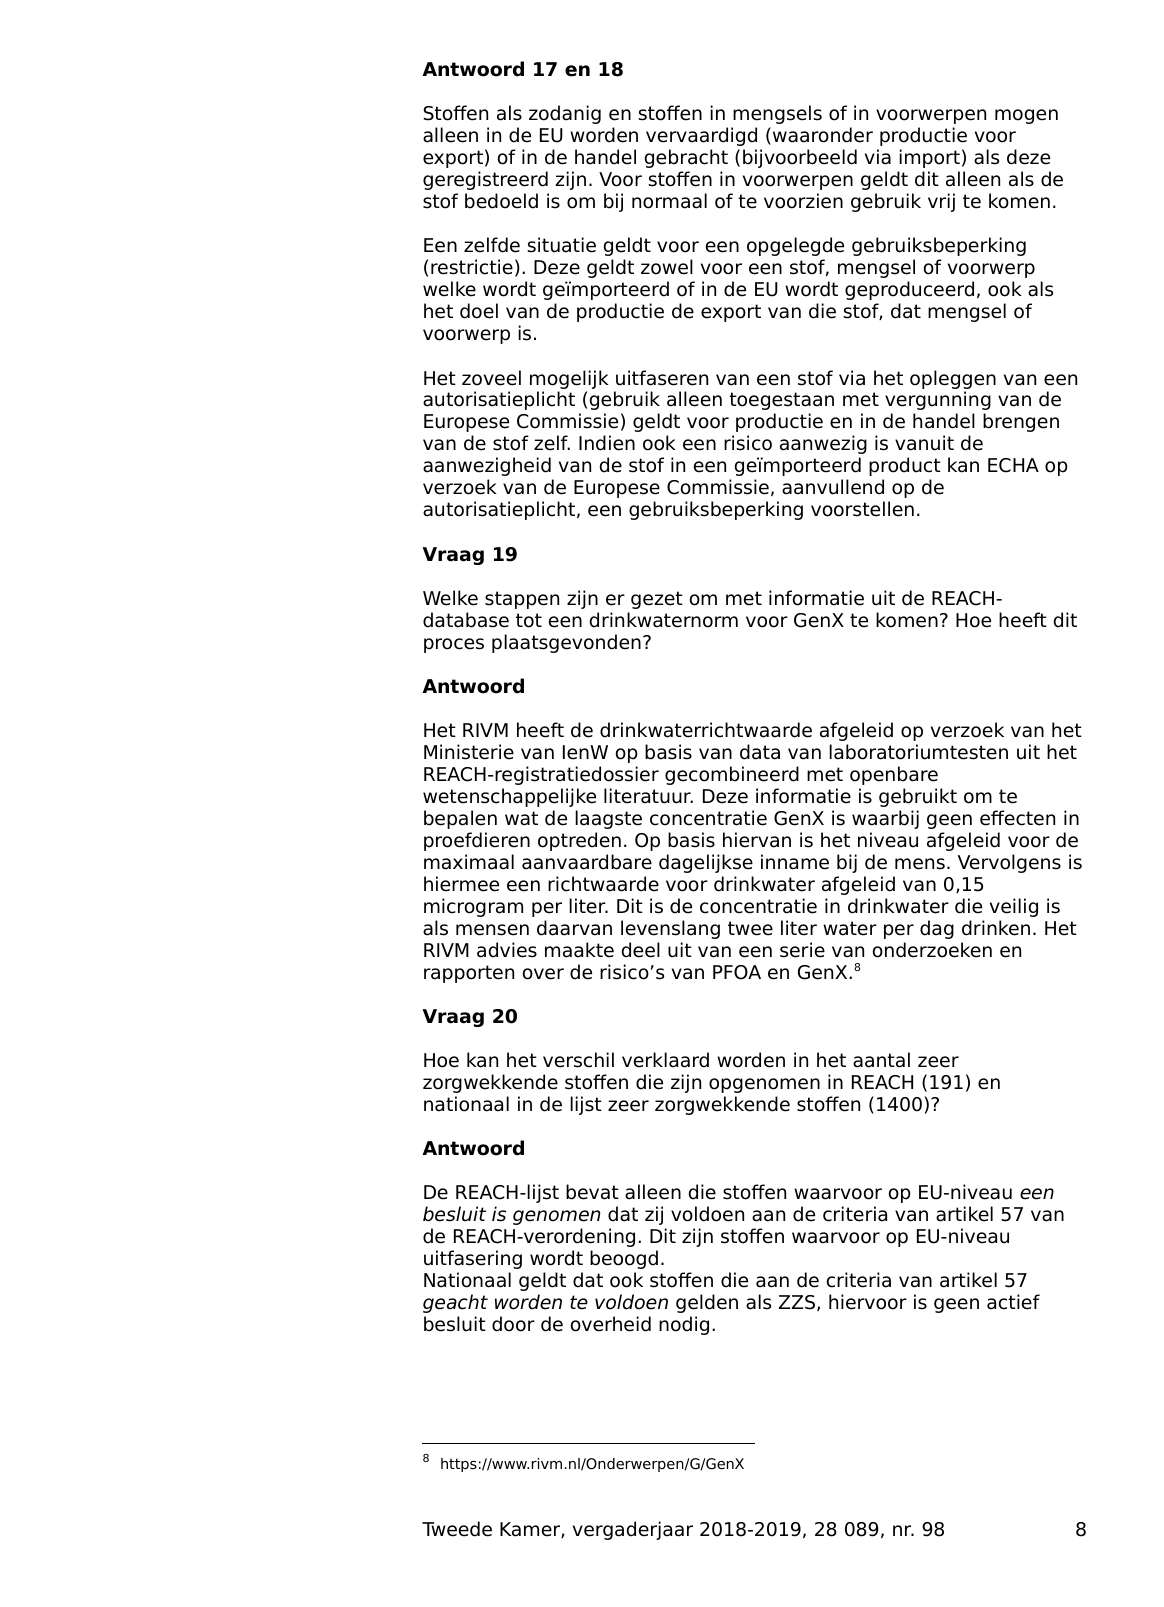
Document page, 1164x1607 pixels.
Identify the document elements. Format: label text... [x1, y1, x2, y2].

text Stoffen als zodanig en stoffen in mengsels of in voorwerpen mogen alleen in de EU worden vervaardigd (waaronder productie voor export) of in de handel gebracht (bijvoorbeeld via import) als deze geregistreerd zijn. Voor stoffen in voorwerpen geldt dit alleen als de stof bedoeld is om bij normaal of te voorzien gebruik vrij te komen. [422, 103, 1087, 213]
subtitle Antwoord 17 en 18 [422, 59, 1087, 81]
subtitle Antwoord [422, 1138, 1087, 1160]
subtitle Antwoord [422, 676, 1087, 698]
text Het RIVM heeft de drinkwaterrichtwaarde afgeleid op verzoek van het Ministerie van IenW op basis van data van laboratoriumtesten uit het REACH-registratiedossier gecombineerd met openbare wetenschappelijke literatuur. Deze informatie is gebruikt om te bepalen wat de laagste concentratie GenX is waarbij geen effecten in proefdieren optreden. Op basis hiervan is het niveau afgeleid voor de maximaal aanvaardbare dagelijkse inname bij de mens. Vervolgens is hiermee een richtwaarde voor drinkwater afgeleid van 0,15 microgram per liter. Dit is de concentratie in drinkwater die veilig is als mensen daarvan levenslang twee liter water per dag drinken. Het RIVM advies maakte deel uit van een serie van onderzoeken en rapporten over de risico’s van PFOA en GenX. [422, 720, 1087, 984]
text https://www.rivm.nl/Onderwerpen/G/GenX [422, 1452, 1087, 1474]
text Hoe kan het verschil verklaard worden in het aantal zeer zorgwekkende stoffen die zijn opgenomen in REACH (191) en nationaal in de lijst zeer zorgwekkende stoffen (1400)? [422, 1050, 1087, 1116]
text De REACH-lijst bevat alleen die stoffen waarvoor op EU-niveau een besluit is genomen dat zij voldoen aan de criteria van artikel 57 van de REACH-verordening. Dit zijn stoffen waarvoor op EU-niveau uitfasering wordt beoogd. [422, 1182, 1087, 1270]
text Welke stappen zijn er gezet om met informatie uit de REACH-database tot een drinkwaternorm voor GenX te komen? Hoe heeft dit proces plaatsgevonden? [422, 588, 1087, 653]
text Een zelfde situatie geldt voor een opgelegde gebruiksbeperking (restrictie). Deze geldt zowel voor een stof, mengsel of voorwerp welke wordt geïmporteerd of in de EU wordt geproduceerd, ook als het doel van de productie de export van die stof, dat mengsel of voorwerp is. [422, 235, 1087, 345]
text Nationaal geldt dat ook stoffen die aan de criteria van artikel 57 geacht worden te voldoen gelden als ZZS, hiervoor is geen actief besluit door de overheid nodig. [422, 1270, 1087, 1336]
text Het zoveel mogelijk uitfaseren van een stof via het opleggen van een autorisatieplicht (gebruik alleen toegestaan met vergunning van de Europese Commissie) geldt voor productie en in de handel brengen van de stof zelf. Indien ook een risico aanwezig is vanuit de aanwezigheid van de stof in een geïmporteerd product kan ECHA op verzoek van de Europese Commissie, aanvullend op de autorisatieplicht, een gebruiksbeperking voorstellen. [422, 367, 1087, 521]
subtitle Vraag 20 [422, 1006, 1087, 1028]
subtitle Vraag 19 [422, 543, 1087, 565]
